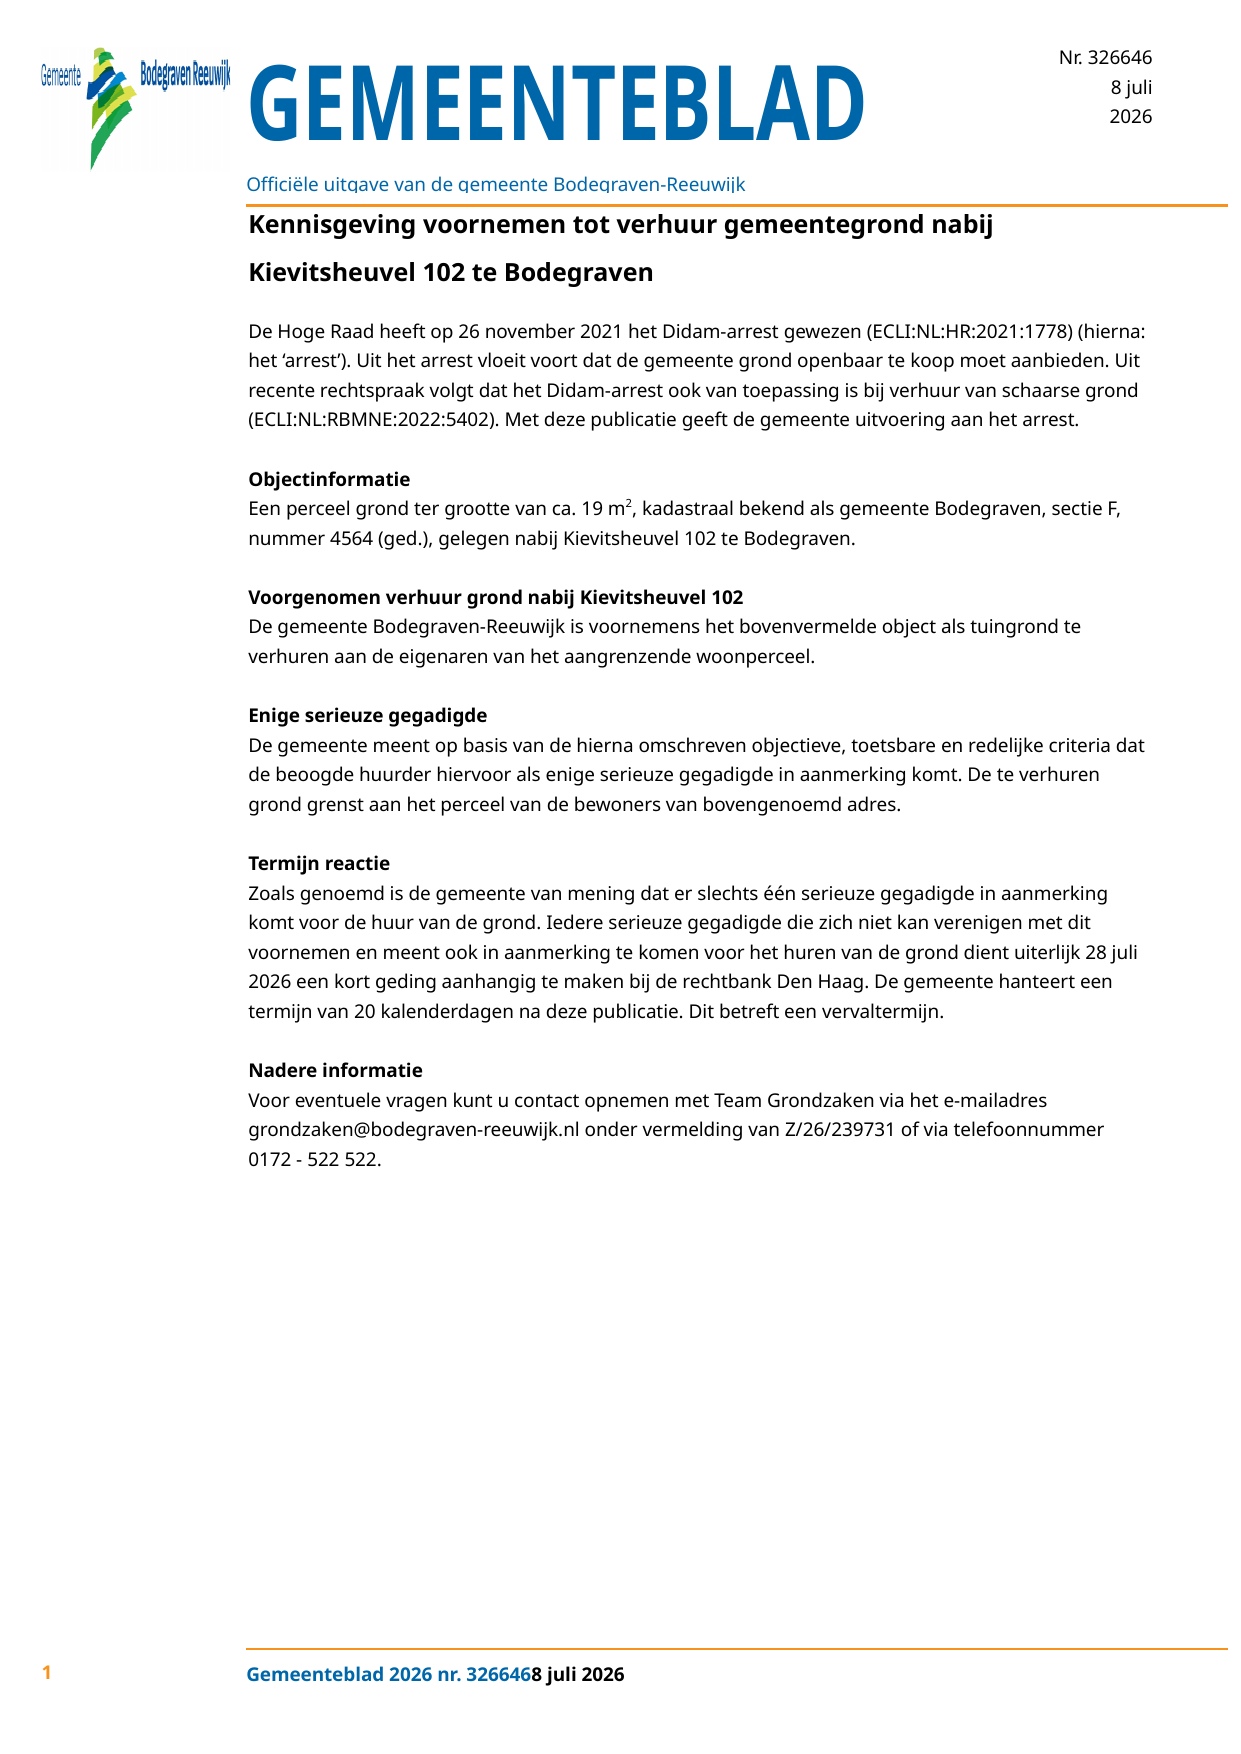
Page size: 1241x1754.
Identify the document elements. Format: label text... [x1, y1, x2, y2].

text Nadere informatie [248, 1057, 1152, 1083]
text Voorgenomen verhuur grond nabij Kievitsheuvel 102 [248, 584, 1152, 610]
text De Hoge Raad heeft op 26 november 2021 het Didam-arrest gewezen (ECLI:NL:HR:2021:1778) (hierna: het ‘arrest’). Uit het arrest vloeit voort dat de gemeente grond openbaar te koop moet aanbieden. Uit recente rechtspraak volgt dat het Didam-arrest ook van toepassing is bij verhuur van schaarse grond (ECLI:NL:RBMNE:2022:5402). Met deze publicatie geeft de gemeente uitvoering aan het arrest. [248, 318, 1152, 432]
picture [41, 47, 231, 172]
text Zoals genoemd is de gemeente van mening dat er slechts één serieuze gegadigde in aanmerking komt voor de huur van de grond. Iedere serieuze gegadigde die zich niet kan verenigen met dit voornemen en meent ook in aanmerking te komen voor het huren van de grond dient uiterlijk 28 juli 2026 een kort geding aanhangig te maken bij de rechtbank Den Haag. De gemeente hanteert een termijn van 20 kalenderdagen na deze publicatie. Dit betreft een vervaltermijn. [248, 880, 1152, 1024]
text Kennisgeving voornemen tot verhuur gemeentegrond nabij Kievitsheuvel 102 te Bodegraven [248, 207, 1152, 288]
text Termijn reactie [248, 850, 1152, 876]
text Voor eventuele vragen kunt u contact opnemen met Team Grondzaken via het e-mailadres grondzaken@bodegraven-reeuwijk.nl onder vermelding van Z/26/239731 of via telefoonnummer 0172 - 522 522. [248, 1087, 1152, 1172]
text Een perceel grond ter grootte van ca. 19 m2, kadastraal bekend als gemeente Bodegraven, sectie F, nummer 4564 (ged.), gelegen nabij Kievitsheuvel 102 te Bodegraven. [248, 495, 1152, 551]
text Objectinformatie [248, 466, 1152, 492]
text Enige serieuze gegadigde [248, 702, 1152, 728]
text De gemeente meent op basis van de hierna omschreven objectieve, toetsbare en redelijke criteria dat de beoogde huurder hiervoor als enige serieuze gegadigde in aanmerking komt. De te verhuren grond grenst aan het perceel van de bewoners van bovengenoemd adres. [248, 732, 1152, 817]
text De gemeente Bodegraven-Reeuwijk is voornemens het bovenvermelde object als tuingrond te verhuren aan de eigenaren van het aangrenzende woonperceel. [248, 614, 1152, 669]
